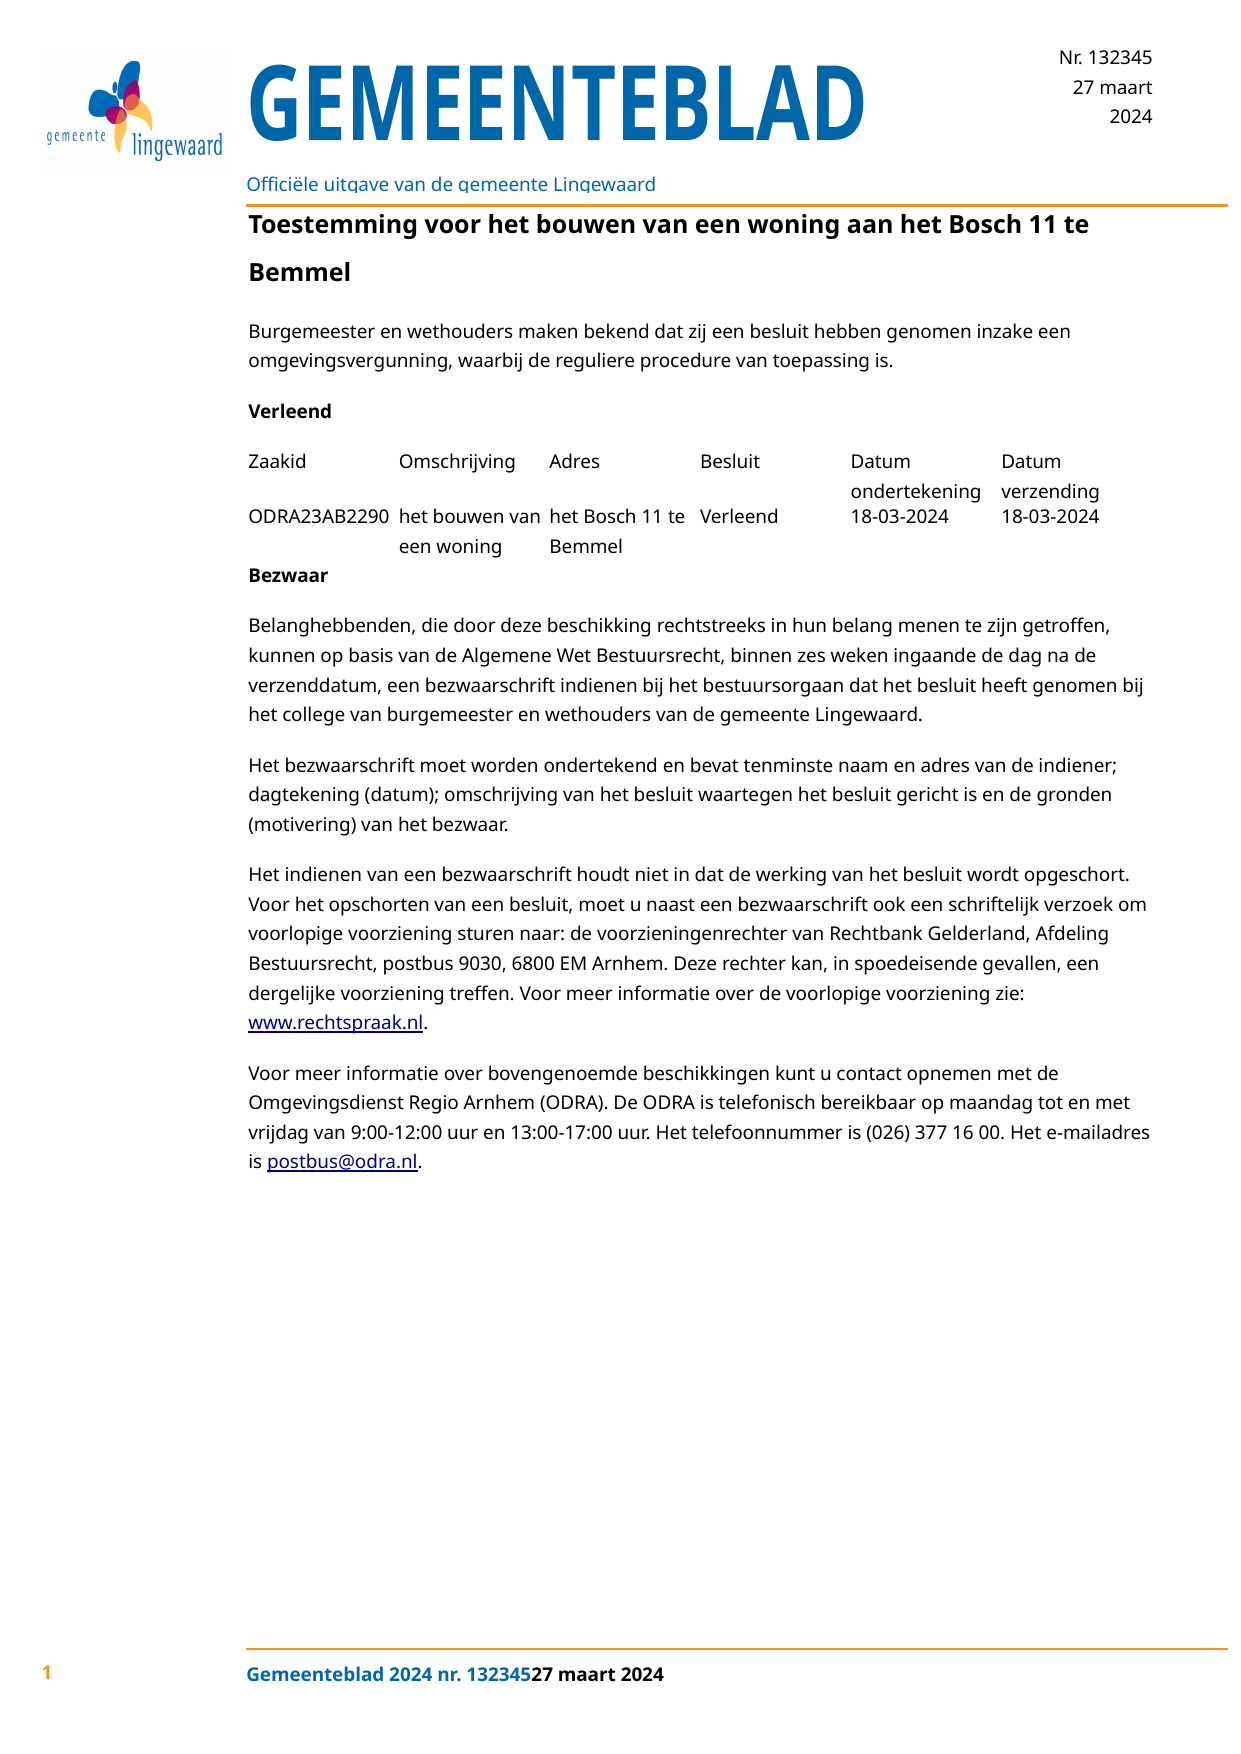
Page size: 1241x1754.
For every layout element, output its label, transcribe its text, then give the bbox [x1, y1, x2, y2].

table_cell ODRA23AB2290 [248, 504, 398, 559]
text Het bezwaarschrift moet worden ondertekend en bevat tenminste naam en adres van de indiener; dagtekening (datum); omschrijving van het besluit waartegen het besluit gericht is en de gronden (motivering) van het bezwaar. [248, 752, 1152, 837]
table_cell 18-03-2024 [850, 504, 1001, 559]
table_header Adres [549, 449, 700, 504]
table_header Datum verzending [1001, 449, 1152, 504]
text Voor meer informatie over bovengenoemde beschikkingen kunt u contact opnemen met de Omgevingsdienst Regio Arnhem (ODRA). De ODRA is telefonisch bereikbaar op maandag tot en met vrijdag van 9:00-12:00 uur en 13:00-17:00 uur. Het telefoonnummer is (026) 377 16 00. Het e-mailadres is postbus@odra.nl. [248, 1060, 1152, 1174]
text Bezwaar [248, 562, 1152, 588]
text Burgemeester en wethouders maken bekend dat zij een besluit hebben genomen inzake een omgevingsvergunning, waarbij de reguliere procedure van toepassing is. [248, 318, 1152, 373]
text Belanghebbenden, die door deze beschikking rechtstreeks in hun belang menen te zijn getroffen, kunnen op basis van de Algemene Wet Bestuursrecht, binnen zes weken ingaande de dag na de verzenddatum, een bezwaarschrift indienen bij het bestuursorgaan dat het besluit heeft genomen bij het college van burgemeester en wethouders van de gemeente Lingewaard. [248, 613, 1152, 727]
table_header Zaakid [248, 449, 398, 504]
text Het indienen van een bezwaarschrift houdt niet in dat de werking van het besluit wordt opgeschort. Voor het opschorten van een besluit, moet u naast een bezwaarschrift ook een schriftelijk verzoek om voorlopige voorziening sturen naar: de voorzieningenrechter van Rechtbank Gelderland, Afdeling Bestuursrecht, postbus 9030, 6800 EM Arnhem. Deze rechter kan, in spoedeisende gevallen, een dergelijke voorziening treffen. Voor meer informatie over de voorlopige voorziening zie: www.rechtspraak.nl. [248, 861, 1152, 1035]
table_cell Verleend [700, 504, 850, 559]
text Toestemming voor het bouwen van een woning aan het Bosch 11 te Bemmel [248, 207, 1152, 288]
table_cell het Bosch 11 te Bemmel [549, 504, 700, 559]
text Verleend [248, 398, 1152, 424]
table_header Besluit [700, 449, 850, 504]
picture [41, 47, 231, 172]
table_cell 18-03-2024 [1001, 504, 1152, 559]
table_header Datum ondertekening [850, 449, 1001, 504]
table_header Omschrijving [399, 449, 549, 504]
table_cell het bouwen van een woning [399, 504, 549, 559]
